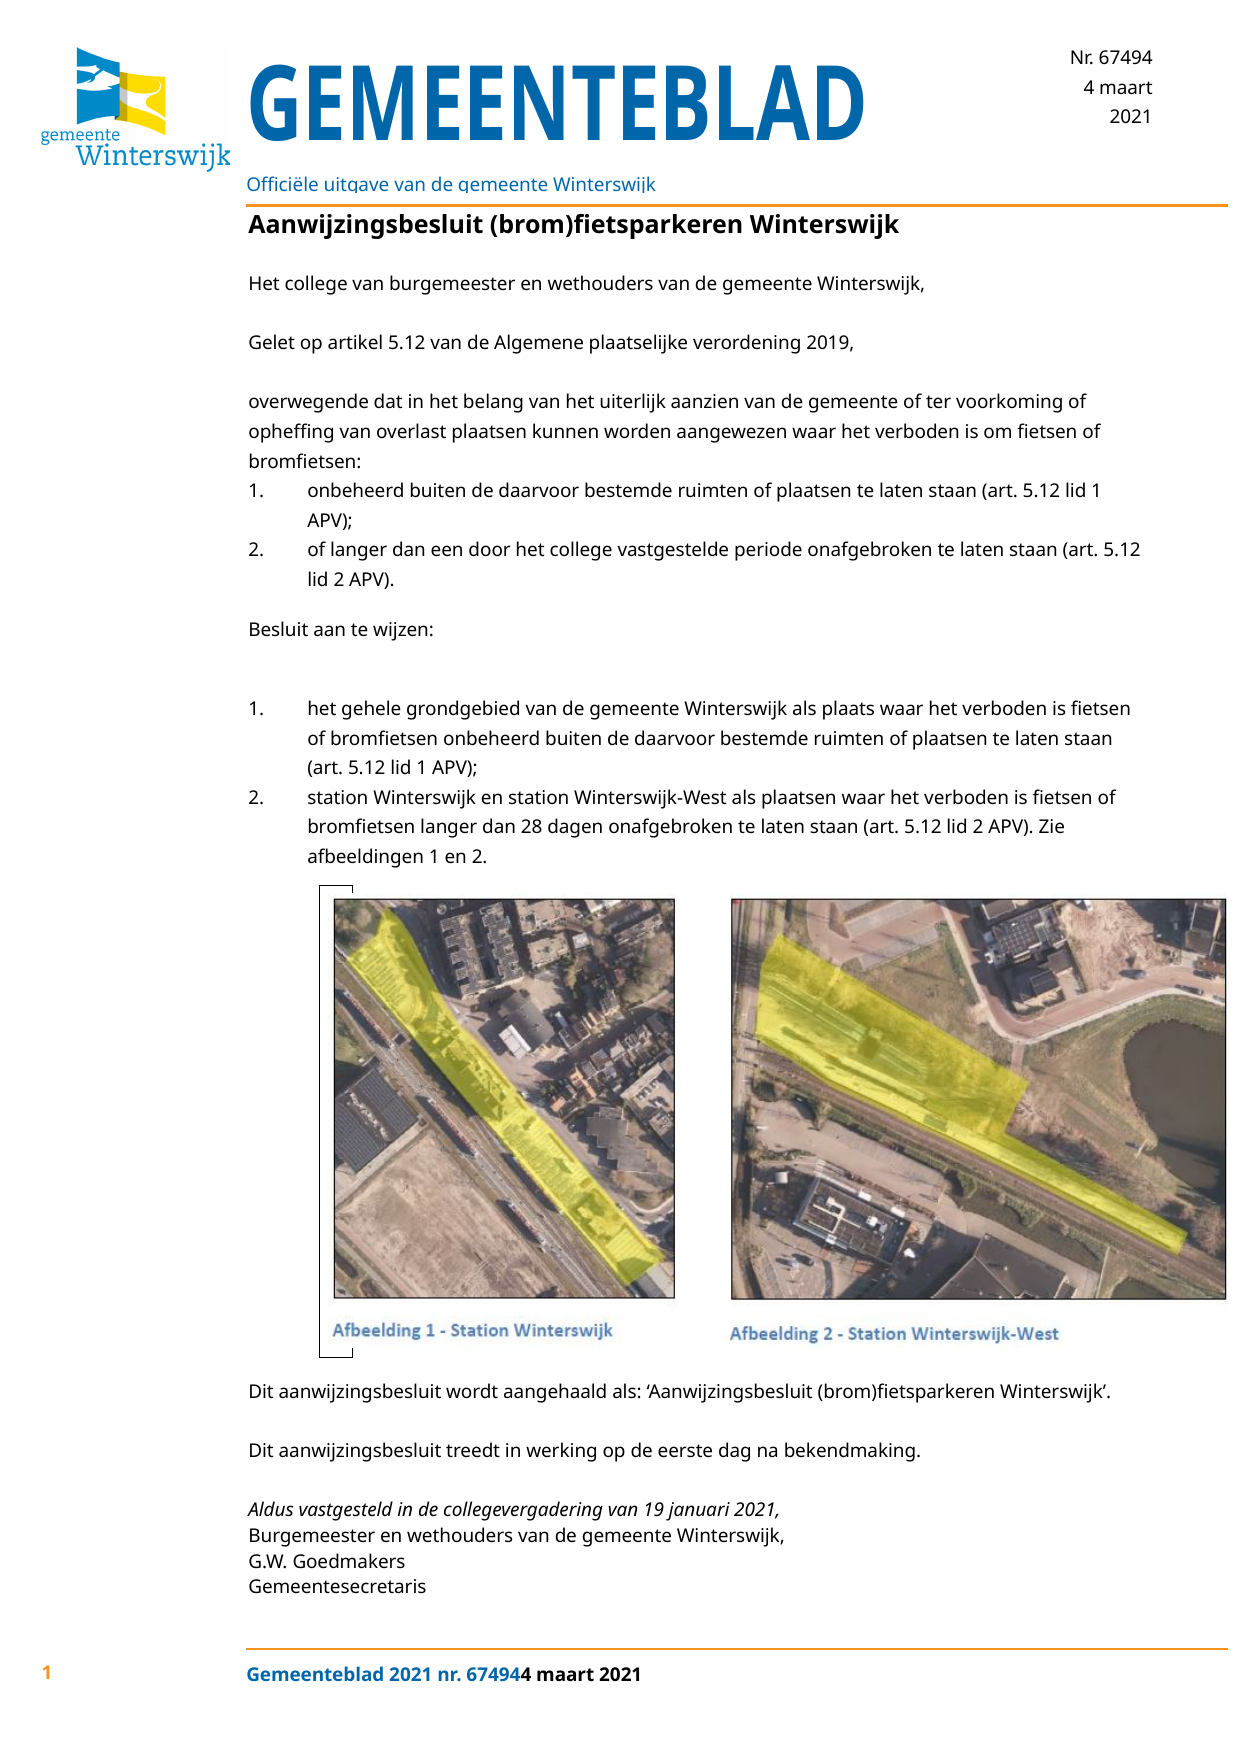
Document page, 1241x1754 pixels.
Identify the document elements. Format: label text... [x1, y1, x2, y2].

text Dit aanwijzingsbesluit treedt in werking op de eerste dag na bekendmaking. [248, 1437, 1152, 1463]
text Dit aanwijzingsbesluit wordt aangehaald als: ‘Aanwijzingsbesluit (brom)fietsparkeren Winterswijk’. [248, 1378, 1152, 1404]
text Burgemeester en wethouders van de gemeente Winterswijk, [248, 1522, 1152, 1548]
text Gemeentesecretaris [248, 1573, 1152, 1599]
list station Winterswijk en station Winterswijk-West als plaatsen waar het verboden is fietsen of bromfietsen langer dan 28 dagen onafgebroken te laten staan (art. 5.12 lid 2 APV). Zie afbeeldingen 1 en 2. [248, 784, 1152, 869]
text Aanwijzingsbesluit (brom)fietsparkeren Winterswijk [248, 207, 1152, 241]
text Aldus vastgesteld in de collegevergadering van 19 januari 2021, [248, 1496, 1152, 1522]
picture [225, 153, 231, 162]
text Besluit aan te wijzen: [248, 616, 1152, 642]
text G.W. Goedmakers [248, 1548, 1152, 1573]
list of langer dan een door het college vastgestelde periode onafgebroken te laten staan (art. 5.12 lid 2 APV). [248, 537, 1152, 592]
list het gehele grondgebied van de gemeente Winterswijk als plaats waar het verboden is fietsen of bromfietsen onbeheerd buiten de daarvoor bestemde ruimten of plaatsen te laten staan (art. 5.12 lid 1 APV); [248, 695, 1152, 780]
text overwegende dat in het belang van het uiterlijk aanzien van de gemeente of ter voorkoming of opheffing van overlast plaatsen kunnen worden aangewezen waar het verboden is om fietsen of bromfietsen: [248, 389, 1152, 473]
picture [41, 47, 231, 172]
text Het college van burgemeester en wethouders van de gemeente Winterswijk, [248, 270, 1152, 296]
picture [327, 893, 1232, 1348]
list onbeheerd buiten de daarvoor bestemde ruimten of plaatsen te laten staan (art. 5.12 lid 1 APV); [248, 477, 1152, 533]
text Gelet op artikel 5.12 van de Algemene plaatselijke verordening 2019, [248, 329, 1152, 355]
